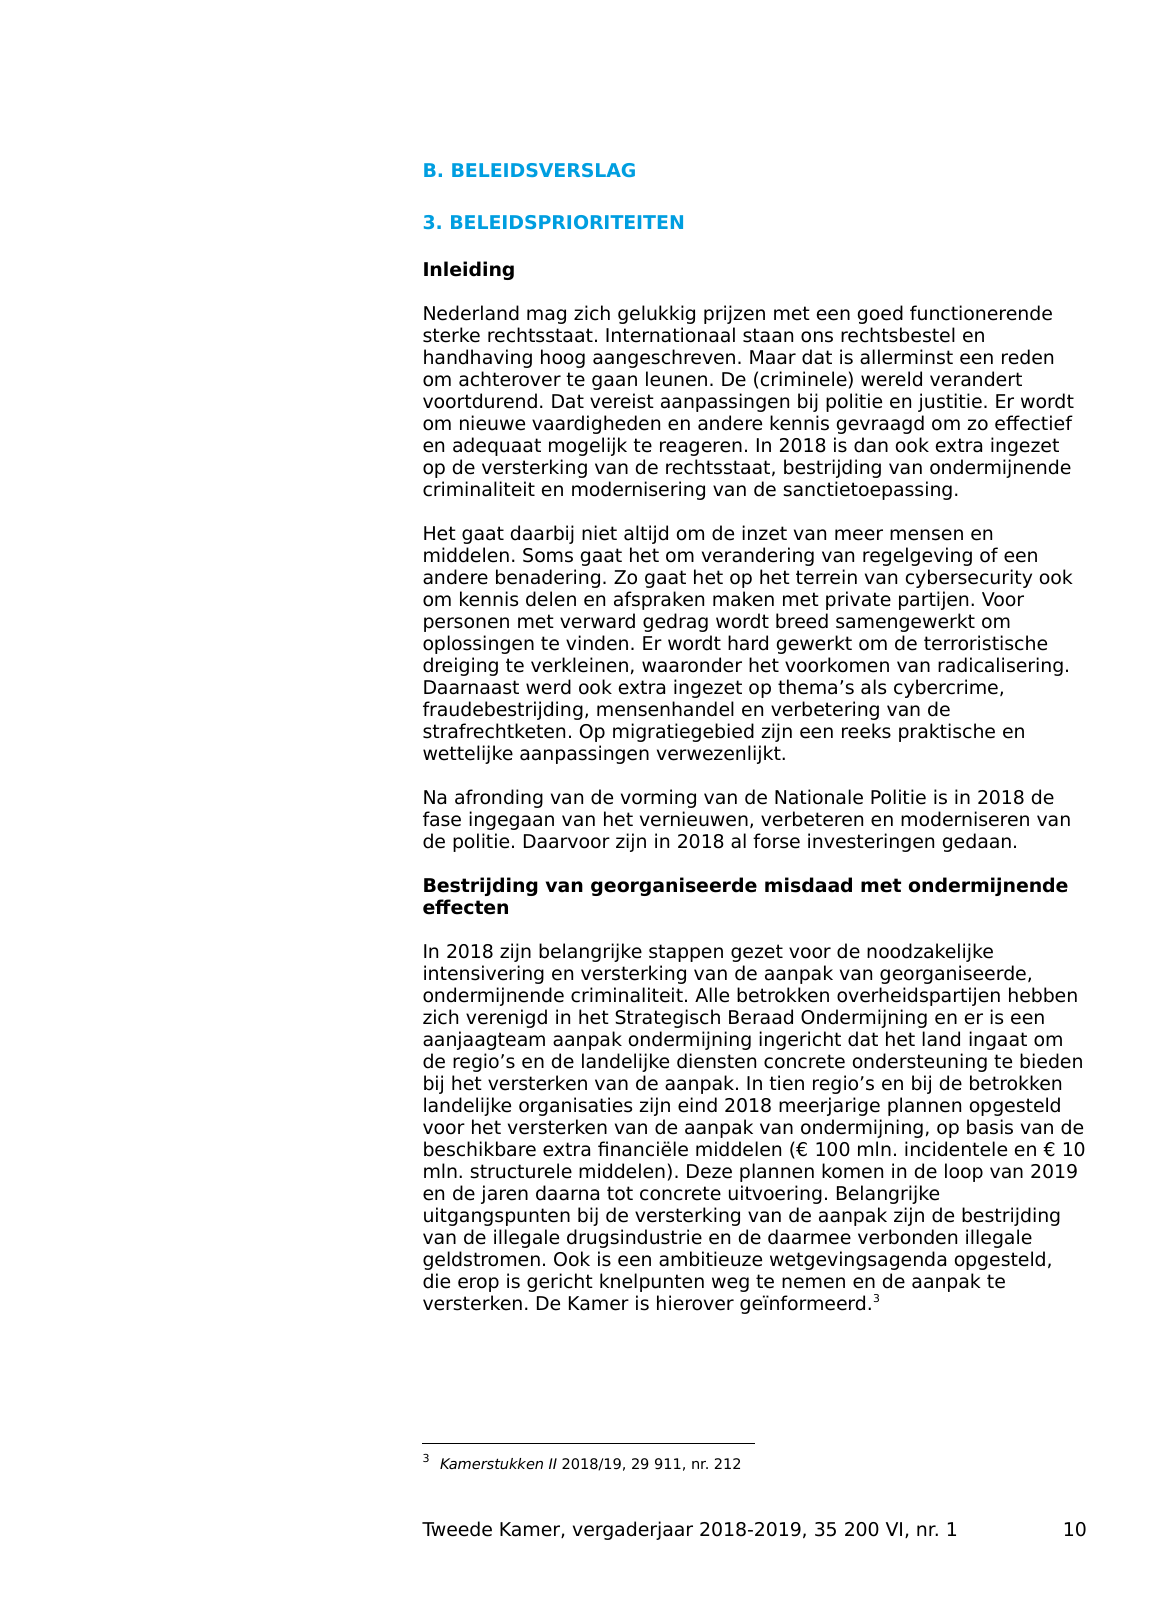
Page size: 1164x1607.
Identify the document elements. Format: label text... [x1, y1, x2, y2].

subtitle B. BELEIDSVERSLAG [422, 160, 1087, 182]
text Het gaat daarbij niet altijd om de inzet van meer mensen en middelen. Soms gaat het om verandering van regelgeving of een andere benadering. Zo gaat het op het terrein van cybersecurity ook om kennis delen en afspraken maken met private partijen. Voor personen met verward gedrag wordt breed samengewerkt om oplossingen te vinden. Er wordt hard gewerkt om de terroristische dreiging te verkleinen, waaronder het voorkomen van radicalisering. Daarnaast werd ook extra ingezet op thema’s als cybercrime, fraudebestrijding, mensenhandel en verbetering van de strafrechtketen. Op migratiegebied zijn een reeks praktische en wettelijke aanpassingen verwezenlijkt. [422, 523, 1087, 765]
text In 2018 zijn belangrijke stappen gezet voor de noodzakelijke intensivering en versterking van de aanpak van georganiseerde, ondermijnende criminaliteit. Alle betrokken overheidspartijen hebben zich verenigd in het Strategisch Beraad Ondermijning en er is een aanjaagteam aanpak ondermijning ingericht dat het land ingaat om de regio’s en de landelijke diensten concrete ondersteuning te bieden bij het versterken van de aanpak. In tien regio’s en bij de betrokken landelijke organisaties zijn eind 2018 meerjarige plannen opgesteld voor het versterken van de aanpak van ondermijning, op basis van de beschikbare extra financiële middelen (€ 100 mln. incidentele en € 10 mln. structurele middelen). Deze plannen komen in de loop van 2019 en de jaren daarna tot concrete uitvoering. Belangrijke uitgangspunten bij de versterking van de aanpak zijn de bestrijding van de illegale drugsindustrie en de daarmee verbonden illegale geldstromen. Ook is een ambitieuze wetgevingsagenda opgesteld, die erop is gericht knelpunten weg te nemen en de aanpak te versterken. De Kamer is hierover geïnformeerd. [422, 941, 1087, 1315]
subtitle Bestrijding van georganiseerde misdaad met ondermijnende effecten [422, 875, 1087, 919]
text Kamerstukken II 2018/19, 29 911, nr. 212 [422, 1452, 1087, 1474]
subtitle 3. BELEIDSPRIORITEITEN [422, 212, 1087, 234]
text Na afronding van de vorming van de Nationale Politie is in 2018 de fase ingegaan van het vernieuwen, verbeteren en moderniseren van de politie. Daarvoor zijn in 2018 al forse investeringen gedaan. [422, 787, 1087, 853]
text Nederland mag zich gelukkig prijzen met een goed functionerende sterke rechtsstaat. Internationaal staan ons rechtsbestel en handhaving hoog aangeschreven. Maar dat is allerminst een reden om achterover te gaan leunen. De (criminele) wereld verandert voortdurend. Dat vereist aanpassingen bij politie en justitie. Er wordt om nieuwe vaardigheden en andere kennis gevraagd om zo effectief en adequaat mogelijk te reageren. In 2018 is dan ook extra ingezet op de versterking van de rechtsstaat, bestrijding van ondermijnende criminaliteit en modernisering van de sanctietoepassing. [422, 303, 1087, 501]
subtitle Inleiding [422, 259, 1087, 281]
